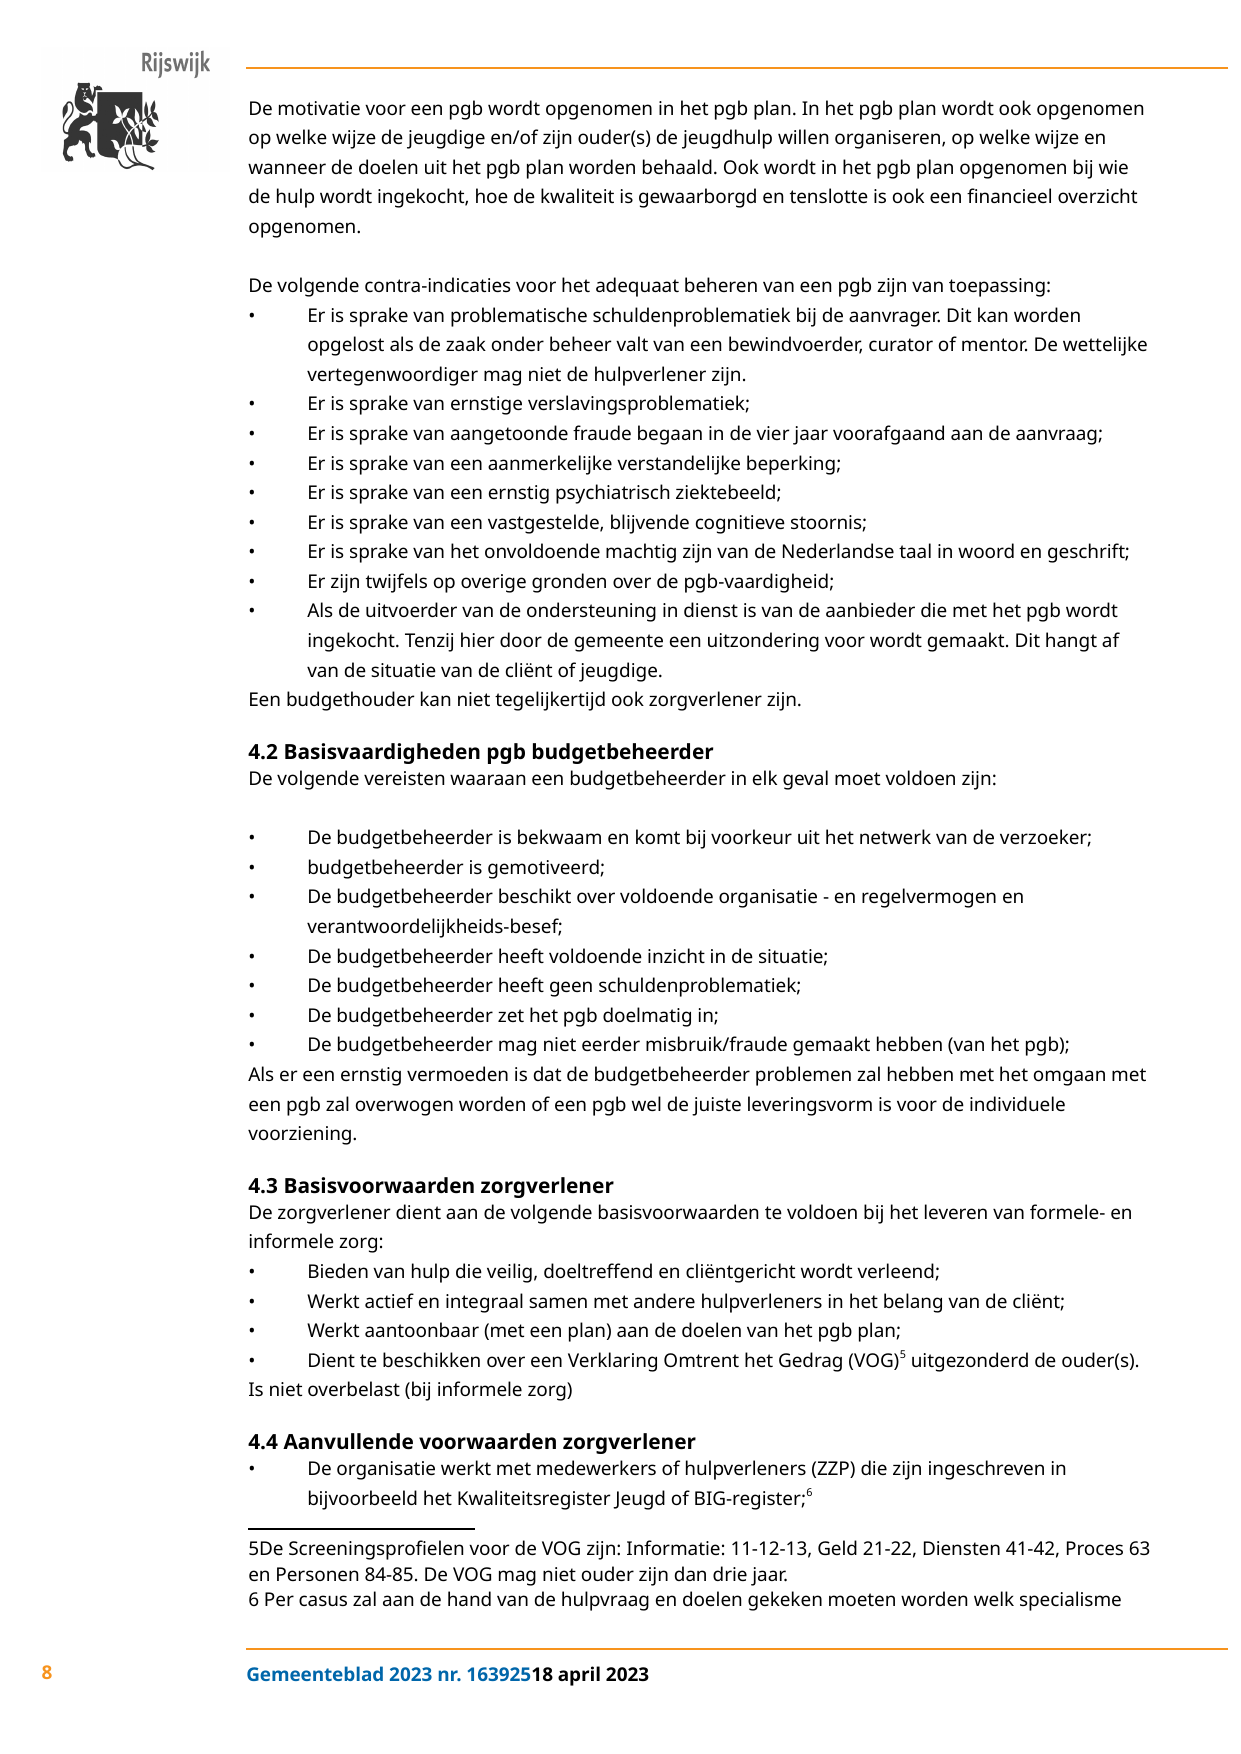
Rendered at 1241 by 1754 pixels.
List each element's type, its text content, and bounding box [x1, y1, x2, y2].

text De volgende vereisten waaraan een budgetbeheerder in elk geval moet voldoen zijn: [248, 765, 1152, 791]
text Als er een ernstig vermoeden is dat de budgetbeheerder problemen zal hebben met het omgaan met een pgb zal overwogen worden of een pgb wel de juiste leveringsvorm is voor de individuele voorziening. [248, 1061, 1152, 1146]
text Is niet overbelast (bij informele zorg) [248, 1377, 1152, 1402]
list Bieden van hulp die veilig, doeltreffend en cliëntgericht wordt verleend; [248, 1258, 1152, 1284]
list De budgetbeheerder is bekwaam en komt bij voorkeur uit het netwerk van de verzoeker; [248, 824, 1152, 850]
list Er is sprake van een vastgestelde, blijvende cognitieve stoornis; [248, 509, 1152, 535]
list Werkt aantoonbaar (met een plan) aan de doelen van het pgb plan; [248, 1317, 1152, 1343]
list De budgetbeheerder heeft geen schuldenproblematiek; [248, 972, 1152, 998]
list Er is sprake van problematische schuldenproblematiek bij de aanvrager. Dit kan worden opgelost als de zaak onder beheer valt van een bewindvoerder, curator of mentor. De wettelijke vertegenwoordiger mag niet de hulpverlener zijn. [248, 302, 1152, 387]
text 4.2 Basisvaardigheden pgb budgetbeheerder [248, 737, 1152, 765]
text 4.4 Aanvullende voorwaarden zorgverlener [248, 1427, 1152, 1456]
list Als de uitvoerder van de ondersteuning in dienst is van de aanbieder die met het pgb wordt ingekocht. Tenzij hier door de gemeente een uitzondering voor wordt gemaakt. Dit hangt af van de situatie van de cliënt of jeugdige. [248, 598, 1152, 683]
text 4.3 Basisvoorwaarden zorgverlener [248, 1171, 1152, 1199]
picture [41, 47, 231, 172]
list Er zijn twijfels op overige gronden over de pgb-vaardigheid; [248, 568, 1152, 594]
list De budgetbeheerder mag niet eerder misbruik/fraude gemaakt hebben (van het pgb); [248, 1032, 1152, 1057]
list Er is sprake van het onvoldoende machtig zijn van de Nederlandse taal in woord en geschrift; [248, 538, 1152, 564]
list Er is sprake van ernstige verslavingsproblematiek; [248, 391, 1152, 416]
text De zorgverlener dient aan de volgende basisvoorwaarden te voldoen bij het leveren van formele- en informele zorg: [248, 1199, 1152, 1254]
text De volgende contra-indicaties voor het adequaat beheren van een pgb zijn van toepassing: [248, 272, 1152, 298]
list Dient te beschikken over een Verklaring Omtrent het Gedrag (VOG) uitgezonderd de ouder(s). [248, 1347, 1152, 1373]
list Er is sprake van een ernstig psychiatrisch ziektebeeld; [248, 479, 1152, 505]
text De motivatie voor een pgb wordt opgenomen in het pgb plan. In het pgb plan wordt ook opgenomen op welke wijze de jeugdige en/of zijn ouder(s) de jeugdhulp willen organiseren, op welke wijze en wanneer de doelen uit het pgb plan worden behaald. Ook wordt in het pgb plan opgenomen bij wie de hulp wordt ingekocht, hoe de kwaliteit is gewaarborgd en tenslotte is ook een financieel overzicht opgenomen. [248, 95, 1152, 239]
text Een budgethouder kan niet tegelijkertijd ook zorgverlener zijn. [248, 686, 1152, 712]
list De Screeningsprofielen voor de VOG zijn: Informatie: 11-12-13, Geld 21-22, Diensten 41-42, Proces 63 en Personen 84-85. De VOG mag niet ouder zijn dan drie jaar. [248, 1535, 1152, 1586]
list Per casus zal aan de hand van de hulpvraag en doelen gekeken moeten worden welk specialisme [248, 1586, 1152, 1612]
list De budgetbeheerder zet het pgb doelmatig in; [248, 1002, 1152, 1028]
list De organisatie werkt met medewerkers of hulpverleners (ZZP) die zijn ingeschreven in bijvoorbeeld het Kwaliteitsregister Jeugd of BIG-register; [248, 1456, 1152, 1511]
list De budgetbeheerder beschikt over voldoende organisatie - en regelvermogen en verantwoordelijkheids-besef; [248, 884, 1152, 939]
list De budgetbeheerder heeft voldoende inzicht in de situatie; [248, 943, 1152, 968]
list Er is sprake van een aanmerkelijke verstandelijke beperking; [248, 450, 1152, 476]
list Werkt actief en integraal samen met andere hulpverleners in het belang van de cliënt; [248, 1288, 1152, 1314]
list budgetbeheerder is gemotiveerd; [248, 854, 1152, 880]
list Er is sprake van aangetoonde fraude begaan in de vier jaar voorafgaand aan de aanvraag; [248, 420, 1152, 446]
